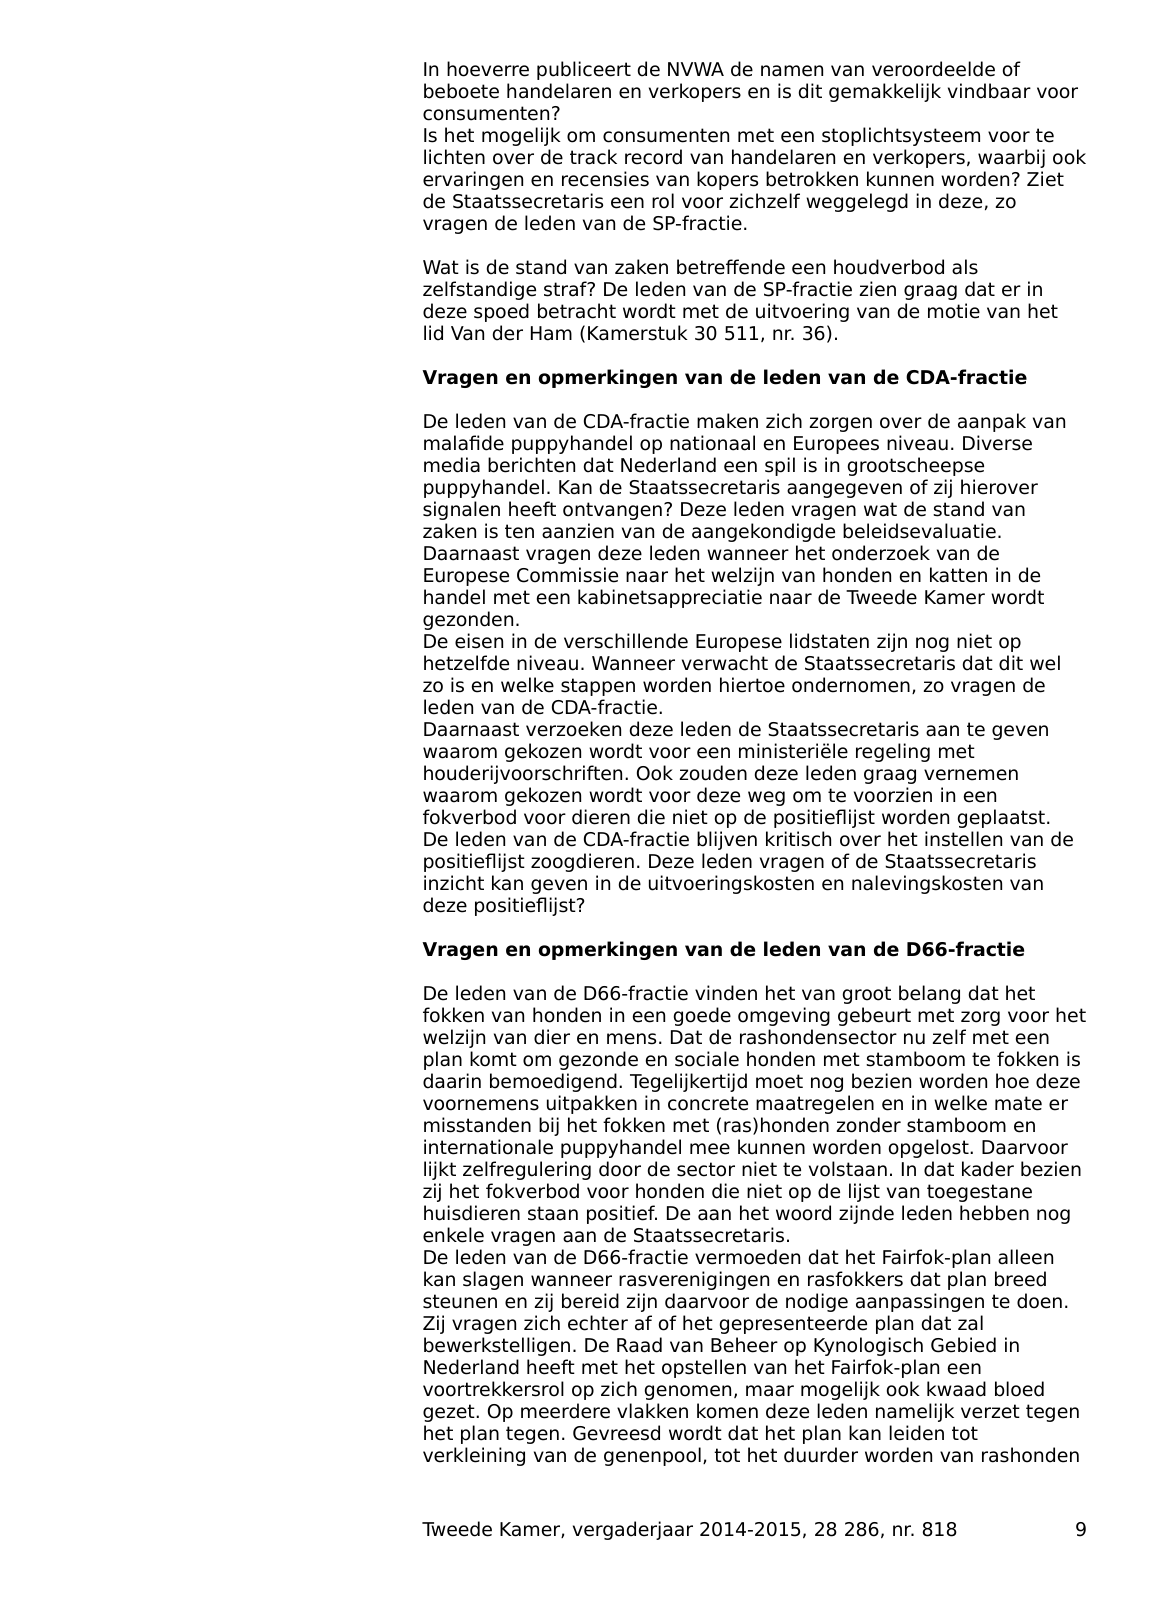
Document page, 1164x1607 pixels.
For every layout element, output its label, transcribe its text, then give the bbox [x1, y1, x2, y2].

text De leden van de CDA-fractie maken zich zorgen over de aanpak van malafide puppyhandel op nationaal en Europees niveau. Diverse media berichten dat Nederland een spil is in grootscheepse puppyhandel. Kan de Staatssecretaris aangegeven of zij hierover signalen heeft ontvangen? Deze leden vragen wat de stand van zaken is ten aanzien van de aangekondigde beleidsevaluatie. Daarnaast vragen deze leden wanneer het onderzoek van de Europese Commissie naar het welzijn van honden en katten in de handel met een kabinetsappreciatie naar de Tweede Kamer wordt gezonden. [422, 411, 1087, 631]
text De leden van de CDA-fractie blijven kritisch over het instellen van de positieflijst zoogdieren. Deze leden vragen of de Staatssecretaris inzicht kan geven in de uitvoeringskosten en nalevingskosten van deze positieflijst? [422, 829, 1087, 917]
text De leden van de D66-fractie vermoeden dat het Fairfok-plan alleen kan slagen wanneer rasverenigingen en rasfokkers dat plan breed steunen en zij bereid zijn daarvoor de nodige aanpassingen te doen. Zij vragen zich echter af of het gepresenteerde plan dat zal bewerkstelligen. De Raad van Beheer op Kynologisch Gebied in Nederland heeft met het opstellen van het Fairfok-plan een voortrekkersrol op zich genomen, maar mogelijk ook kwaad bloed gezet. Op meerdere vlakken komen deze leden namelijk verzet tegen het plan tegen. Gevreesd wordt dat het plan kan leiden tot verkleining van de genenpool, tot het duurder worden van rashonden [422, 1247, 1087, 1467]
text Wat is de stand van zaken betreffende een houdverbod als zelfstandige straf? De leden van de SP-fractie zien graag dat er in deze spoed betracht wordt met de uitvoering van de motie van het lid Van der Ham (Kamerstuk 30 511, nr. 36). [422, 257, 1087, 345]
text Is het mogelijk om consumenten met een stoplichtsysteem voor te lichten over de track record van handelaren en verkopers, waarbij ook ervaringen en recensies van kopers betrokken kunnen worden? Ziet de Staatssecretaris een rol voor zichzelf weggelegd in deze, zo vragen de leden van de SP-fractie. [422, 125, 1087, 235]
text Daarnaast verzoeken deze leden de Staatssecretaris aan te geven waarom gekozen wordt voor een ministeriële regeling met houderijvoorschriften. Ook zouden deze leden graag vernemen waarom gekozen wordt voor deze weg om te voorzien in een fokverbod voor dieren die niet op de positieflijst worden geplaatst. [422, 719, 1087, 829]
text De eisen in de verschillende Europese lidstaten zijn nog niet op hetzelfde niveau. Wanneer verwacht de Staatssecretaris dat dit wel zo is en welke stappen worden hiertoe ondernomen, zo vragen de leden van de CDA-fractie. [422, 631, 1087, 719]
text De leden van de D66-fractie vinden het van groot belang dat het fokken van honden in een goede omgeving gebeurt met zorg voor het welzijn van dier en mens. Dat de rashondensector nu zelf met een plan komt om gezonde en sociale honden met stamboom te fokken is daarin bemoedigend. Tegelijkertijd moet nog bezien worden hoe deze voornemens uitpakken in concrete maatregelen en in welke mate er misstanden bij het fokken met (ras)honden zonder stamboom en internationale puppyhandel mee kunnen worden opgelost. Daarvoor lijkt zelfregulering door de sector niet te volstaan. In dat kader bezien zij het fokverbod voor honden die niet op de lijst van toegestane huisdieren staan positief. De aan het woord zijnde leden hebben nog enkele vragen aan de Staatssecretaris. [422, 983, 1087, 1247]
text In hoeverre publiceert de NVWA de namen van veroordeelde of beboete handelaren en verkopers en is dit gemakkelijk vindbaar voor consumenten? [422, 59, 1087, 125]
subtitle Vragen en opmerkingen van de leden van de CDA-fractie [422, 367, 1087, 389]
subtitle Vragen en opmerkingen van de leden van de D66-fractie [422, 939, 1087, 961]
